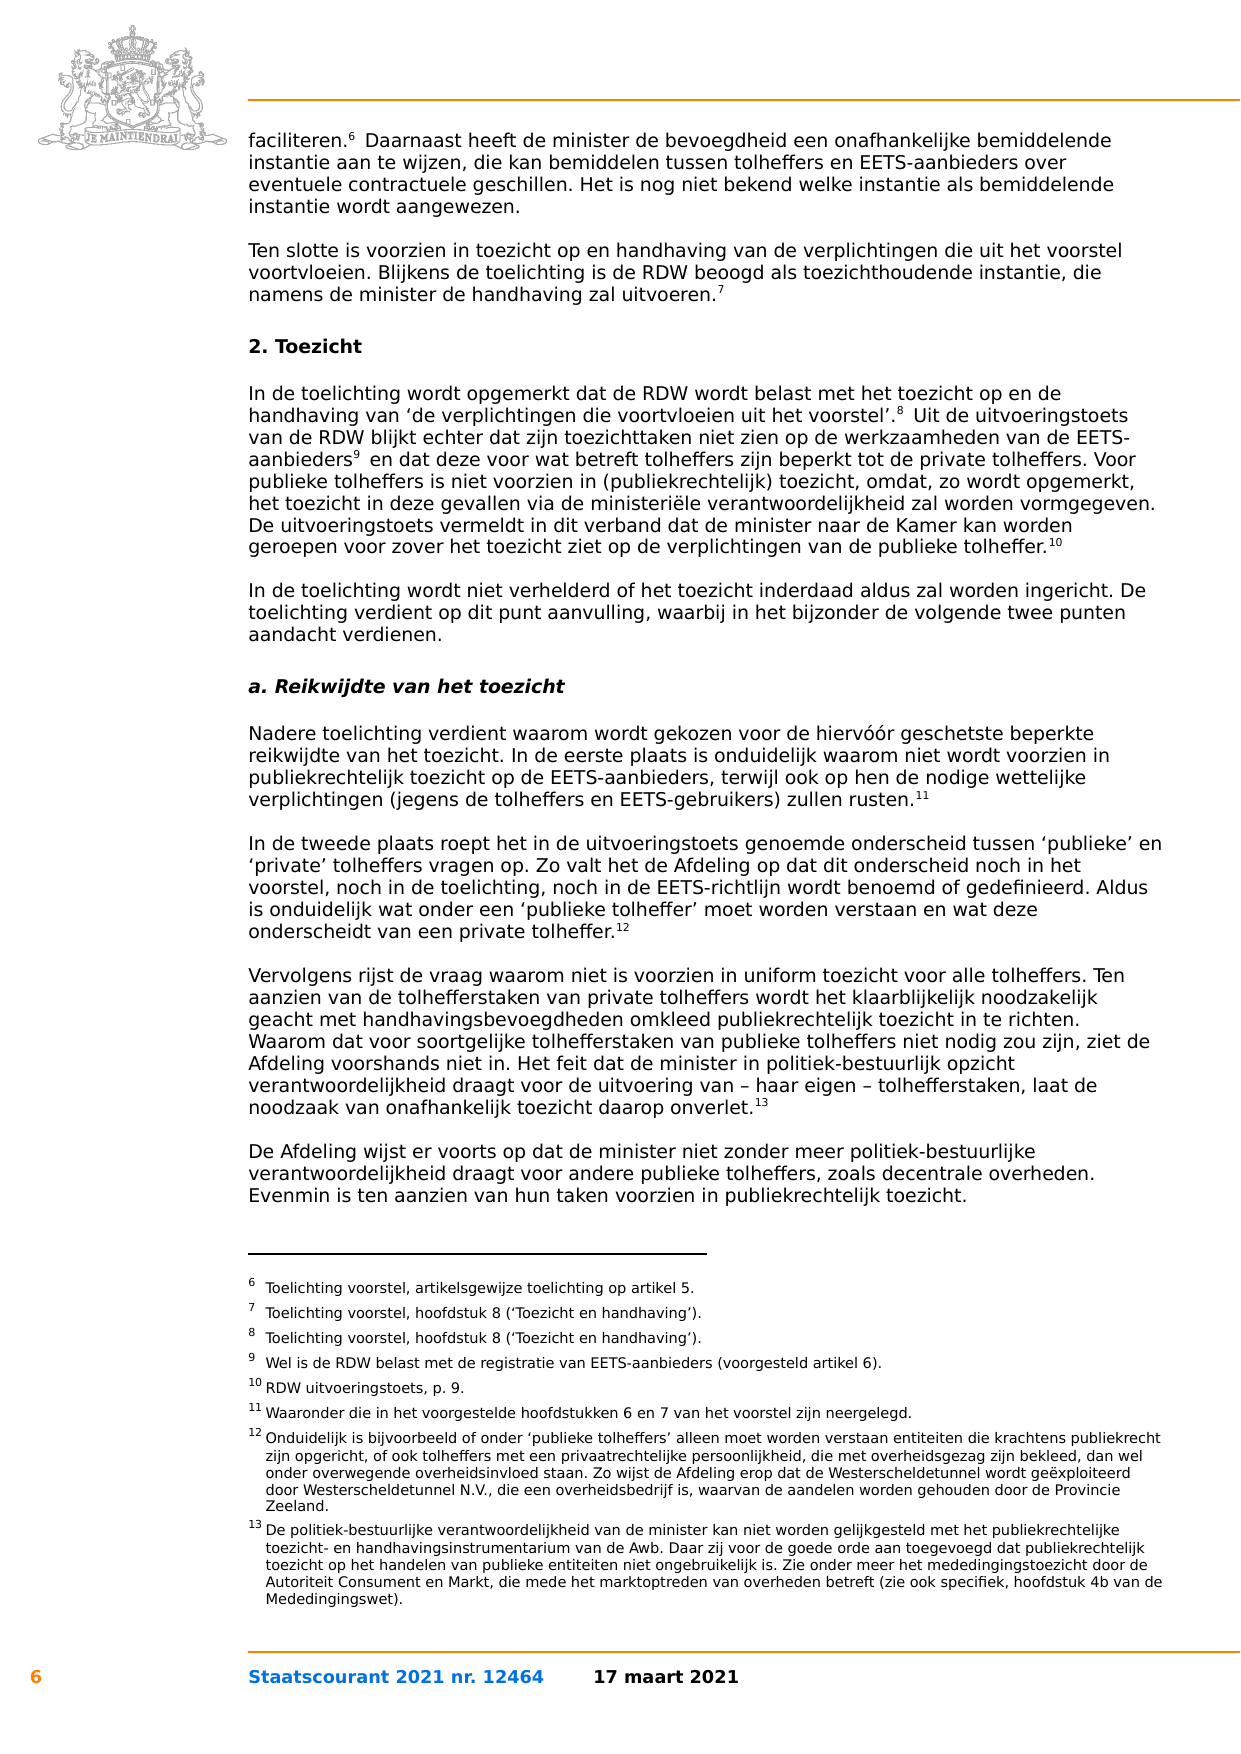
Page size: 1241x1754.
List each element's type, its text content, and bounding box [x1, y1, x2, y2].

text Nadere toelichting verdient waarom wordt gekozen voor de hiervóór geschetste beperkte reikwijdte van het toezicht. In de eerste plaats is onduidelijk waarom niet wordt voorzien in publiekrechtelijk toezicht op de EETS-aanbieders, terwijl ook op hen de nodige wettelijke verplichtingen (jegens de tolheffers en EETS-gebruikers) zullen rusten. [248, 723, 1163, 811]
subtitle a. Reikwijdte van het toezicht [248, 676, 1163, 698]
text In de toelichting wordt niet verhelderd of het toezicht inderdaad aldus zal worden ingericht. De toelichting verdient op dit punt aanvulling, waarbij in het bijzonder de volgende twee punten aandacht verdienen. [248, 580, 1163, 646]
text In de tweede plaats roept het in de uitvoeringstoets genoemde onderscheid tussen ‘publieke’ en ‘private’ tolheffers vragen op. Zo valt het de Afdeling op dat dit onderscheid noch in het voorstel, noch in de toelichting, noch in de EETS-richtlijn wordt benoemd of gedefinieerd. Aldus is onduidelijk wat onder een ‘publieke tolheffer’ moet worden verstaan en wat deze onderscheidt van een private tolheffer. [248, 833, 1163, 943]
text Onduidelijk is bijvoorbeeld of onder ‘publieke tolheffers’ alleen moet worden verstaan entiteiten die krachtens publiekrecht zijn opgericht, of ook tolheffers met een privaatrechtelijke persoonlijkheid, die met overheidsgezag zijn bekleed, dan wel onder overwegende overheidsinvloed staan. Zo wijst de Afdeling erop dat de Westerscheldetunnel wordt geëxploiteerd door Westerscheldetunnel N.V., die een overheidsbedrijf is, waarvan de aandelen worden gehouden door de Provincie Zeeland. [248, 1426, 1163, 1515]
text Waaronder die in het voorgestelde hoofdstukken 6 en 7 van het voorstel zijn neergelegd. [248, 1401, 1163, 1423]
text Vervolgens rijst de vraag waarom niet is voorzien in uniform toezicht voor alle tolheffers. Ten aanzien van de tolhefferstaken van private tolheffers wordt het klaarblijkelijk noodzakelijk geacht met handhavingsbevoegdheden omkleed publiekrechtelijk toezicht in te richten. Waarom dat voor soortgelijke tolhefferstaken van publieke tolheffers niet nodig zou zijn, ziet de Afdeling voorshands niet in. Het feit dat de minister in politiek-bestuurlijk opzicht verantwoordelijkheid draagt voor de uitvoering van – haar eigen – tolhefferstaken, laat de noodzaak van onafhankelijk toezicht daarop onverlet. [248, 965, 1163, 1119]
text Toelichting voorstel, artikelsgewijze toelichting op artikel 5. [248, 1276, 1163, 1298]
text Ten slotte is voorzien in toezicht op en handhaving van de verplichtingen die uit het voorstel voortvloeien. Blijkens de toelichting is de RDW beoogd als toezichthoudende instantie, die namens de minister de handhaving zal uitvoeren. [248, 240, 1163, 306]
text Toelichting voorstel, hoofdstuk 8 (‘Toezicht en handhaving’). [248, 1301, 1163, 1323]
text Wel is de RDW belast met de registratie van EETS-aanbieders (voorgesteld artikel 6). [248, 1351, 1163, 1373]
text Toelichting voorstel, hoofdstuk 8 (‘Toezicht en handhaving’). [248, 1326, 1163, 1348]
text RDW uitvoeringstoets, p. 9. [248, 1376, 1163, 1398]
text In de toelichting wordt opgemerkt dat de RDW wordt belast met het toezicht op en de handhaving van ‘de verplichtingen die voortvloeien uit het voorstel’. Uit de uitvoeringstoets van de RDW blijkt echter dat zijn toezichttaken niet zien op de werkzaamheden van de EETS-aanbieders en dat deze voor wat betreft tolheffers zijn beperkt tot de private tolheffers. Voor publieke tolheffers is niet voorzien in (publiekrechtelijk) toezicht, omdat, zo wordt opgemerkt, het toezicht in deze gevallen via de ministeriële verantwoordelijkheid zal worden vormgegeven. De uitvoeringstoets vermeldt in dit verband dat de minister naar de Kamer kan worden geroepen voor zover het toezicht ziet op de verplichtingen van de publieke tolheffer. [248, 383, 1163, 558]
picture [38, 25, 227, 150]
text De politiek-bestuurlijke verantwoordelijkheid van de minister kan niet worden gelijkgesteld met het publiekrechtelijke toezicht- en handhavingsinstrumentarium van de Awb. Daar zij voor de goede orde aan toegevoegd dat publiekrechtelijk toezicht op het handelen van publieke entiteiten niet ongebruikelijk is. Zie onder meer het mededingingstoezicht door de Autoriteit Consument en Markt, die mede het marktoptreden van overheden betreft (zie ook specifiek, hoofdstuk 4b van de Mededingingswet). [248, 1518, 1163, 1608]
text faciliteren. Daarnaast heeft de minister de bevoegdheid een onafhankelijke bemiddelende instantie aan te wijzen, die kan bemiddelen tussen tolheffers en EETS-aanbieders over eventuele contractuele geschillen. Het is nog niet bekend welke instantie als bemiddelende instantie wordt aangewezen. [248, 130, 1163, 218]
subtitle 2. Toezicht [248, 336, 1163, 358]
text De Afdeling wijst er voorts op dat de minister niet zonder meer politiek-bestuurlijke verantwoordelijkheid draagt voor andere publieke tolheffers, zoals decentrale overheden. Evenmin is ten aanzien van hun taken voorzien in publiekrechtelijk toezicht. [248, 1141, 1163, 1206]
